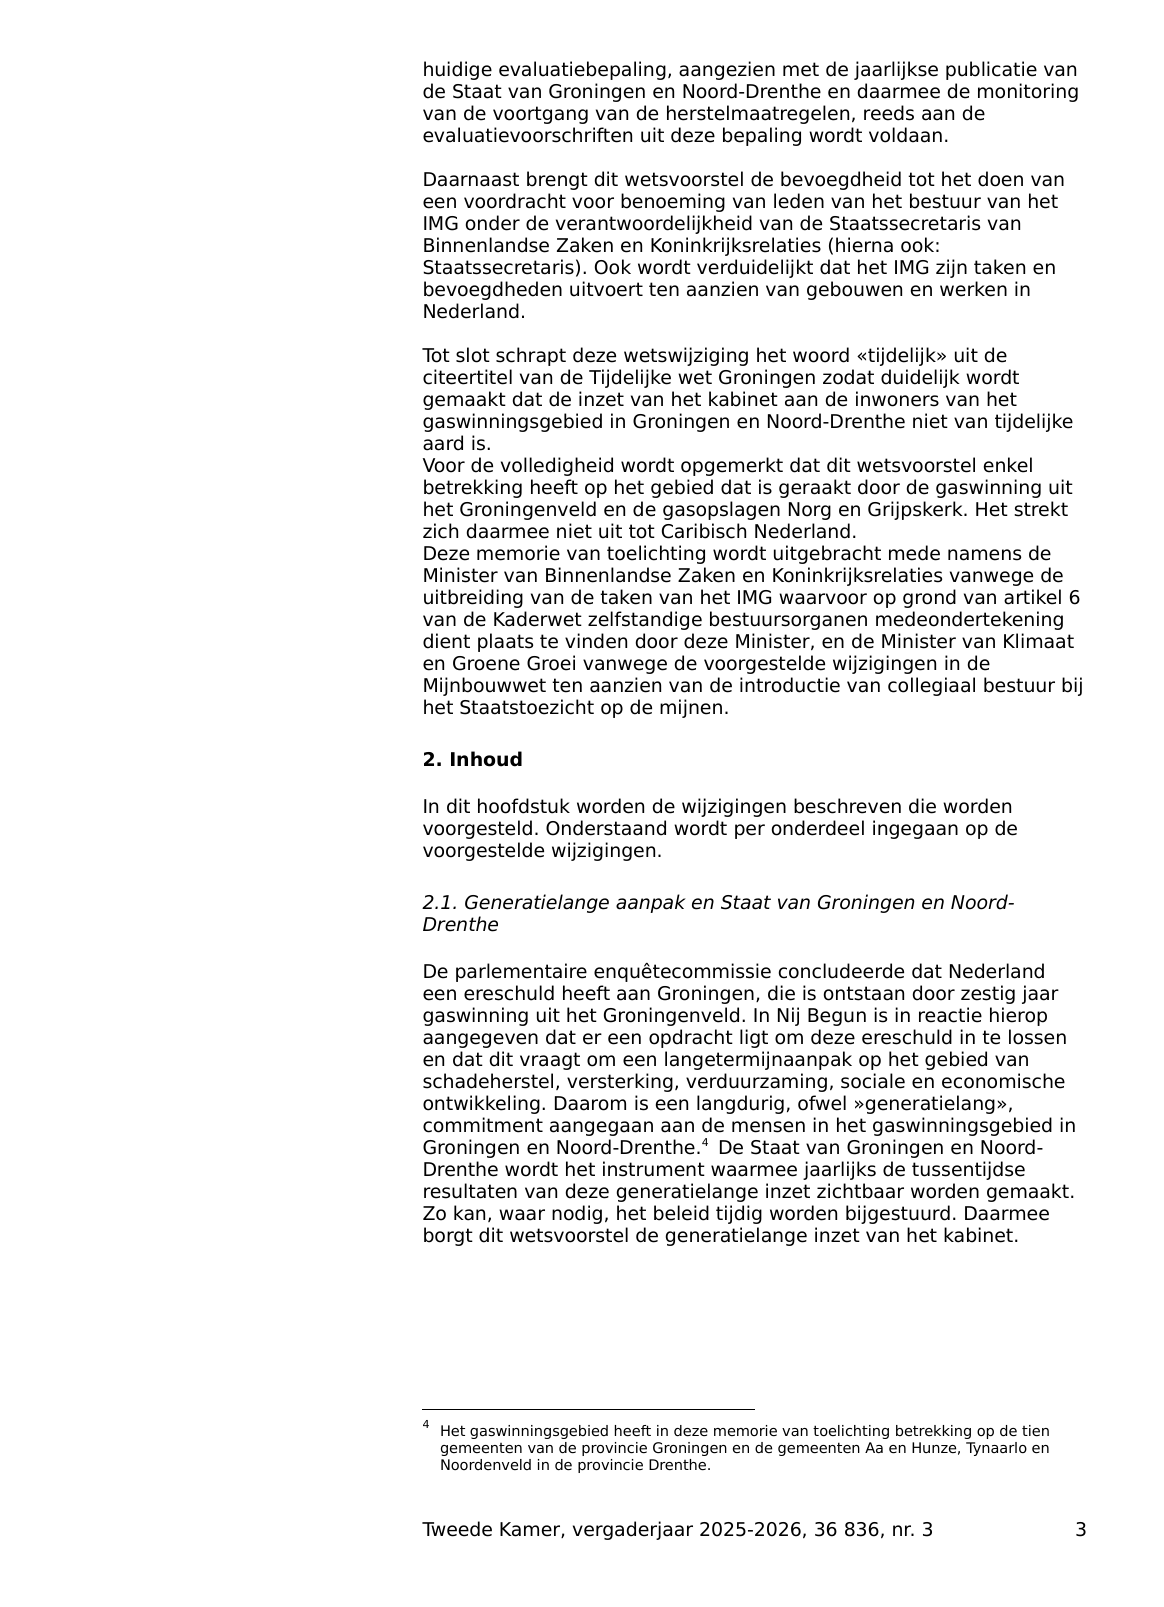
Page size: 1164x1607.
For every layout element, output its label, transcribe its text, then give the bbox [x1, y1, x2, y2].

text De parlementaire enquêtecommissie concludeerde dat Nederland een ereschuld heeft aan Groningen, die is ontstaan door zestig jaar gaswinning uit het Groningenveld. In Nij Begun is in reactie hierop aangegeven dat er een opdracht ligt om deze ereschuld in te lossen en dat dit vraagt om een langetermijnaanpak op het gebied van schadeherstel, versterking, verduurzaming, sociale en economische ontwikkeling. Daarom is een langdurig, ofwel »generatielang», commitment aangegaan aan de mensen in het gaswinningsgebied in Groningen en Noord-Drenthe. De Staat van Groningen en Noord-Drenthe wordt het instrument waarmee jaarlijks de tussentijdse resultaten van deze generatielange inzet zichtbaar worden gemaakt. Zo kan, waar nodig, het beleid tijdig worden bijgestuurd. Daarmee borgt dit wetsvoorstel de generatielange inzet van het kabinet. [422, 961, 1087, 1246]
text Daarnaast brengt dit wetsvoorstel de bevoegdheid tot het doen van een voordracht voor benoeming van leden van het bestuur van het IMG onder de verantwoordelijkheid van de Staatssecretaris van Binnenlandse Zaken en Koninkrijksrelaties (hierna ook: Staatssecretaris). Ook wordt verduidelijkt dat het IMG zijn taken en bevoegdheden uitvoert ten aanzien van gebouwen en werken in Nederland. [422, 169, 1087, 323]
text Het gaswinningsgebied heeft in deze memorie van toelichting betrekking op de tien gemeenten van de provincie Groningen en de gemeenten Aa en Hunze, Tynaarlo en Noordenveld in de provincie Drenthe. [422, 1418, 1087, 1474]
text Voor de volledigheid wordt opgemerkt dat dit wetsvoorstel enkel betrekking heeft op het gebied dat is geraakt door de gaswinning uit het Groningenveld en de gasopslagen Norg en Grijpskerk. Het strekt zich daarmee niet uit tot Caribisch Nederland. [422, 455, 1087, 543]
text Tot slot schrapt deze wetswijziging het woord «tijdelijk» uit de citeertitel van de Tijdelijke wet Groningen zodat duidelijk wordt gemaakt dat de inzet van het kabinet aan de inwoners van het gaswinningsgebied in Groningen en Noord-Drenthe niet van tijdelijke aard is. [422, 345, 1087, 455]
text In dit hoofdstuk worden de wijzigingen beschreven die worden voorgesteld. Onderstaand wordt per onderdeel ingegaan op de voorgestelde wijzigingen. [422, 796, 1087, 862]
text Deze memorie van toelichting wordt uitgebracht mede namens de Minister van Binnenlandse Zaken en Koninkrijksrelaties vanwege de uitbreiding van de taken van het IMG waarvoor op grond van artikel 6 van de Kaderwet zelfstandige bestuursorganen medeondertekening dient plaats te vinden door deze Minister, en de Minister van Klimaat en Groene Groei vanwege de voorgestelde wijzigingen in de Mijnbouwwet ten aanzien van de introductie van collegiaal bestuur bij het Staatstoezicht op de mijnen. [422, 543, 1087, 719]
subtitle 2. Inhoud [422, 749, 1087, 771]
subtitle 2.1. Generatielange aanpak en Staat van Groningen en Noord-Drenthe [422, 892, 1087, 936]
text huidige evaluatiebepaling, aangezien met de jaarlijkse publicatie van de Staat van Groningen en Noord-Drenthe en daarmee de monitoring van de voortgang van de herstelmaatregelen, reeds aan de evaluatievoorschriften uit deze bepaling wordt voldaan. [422, 59, 1087, 147]
